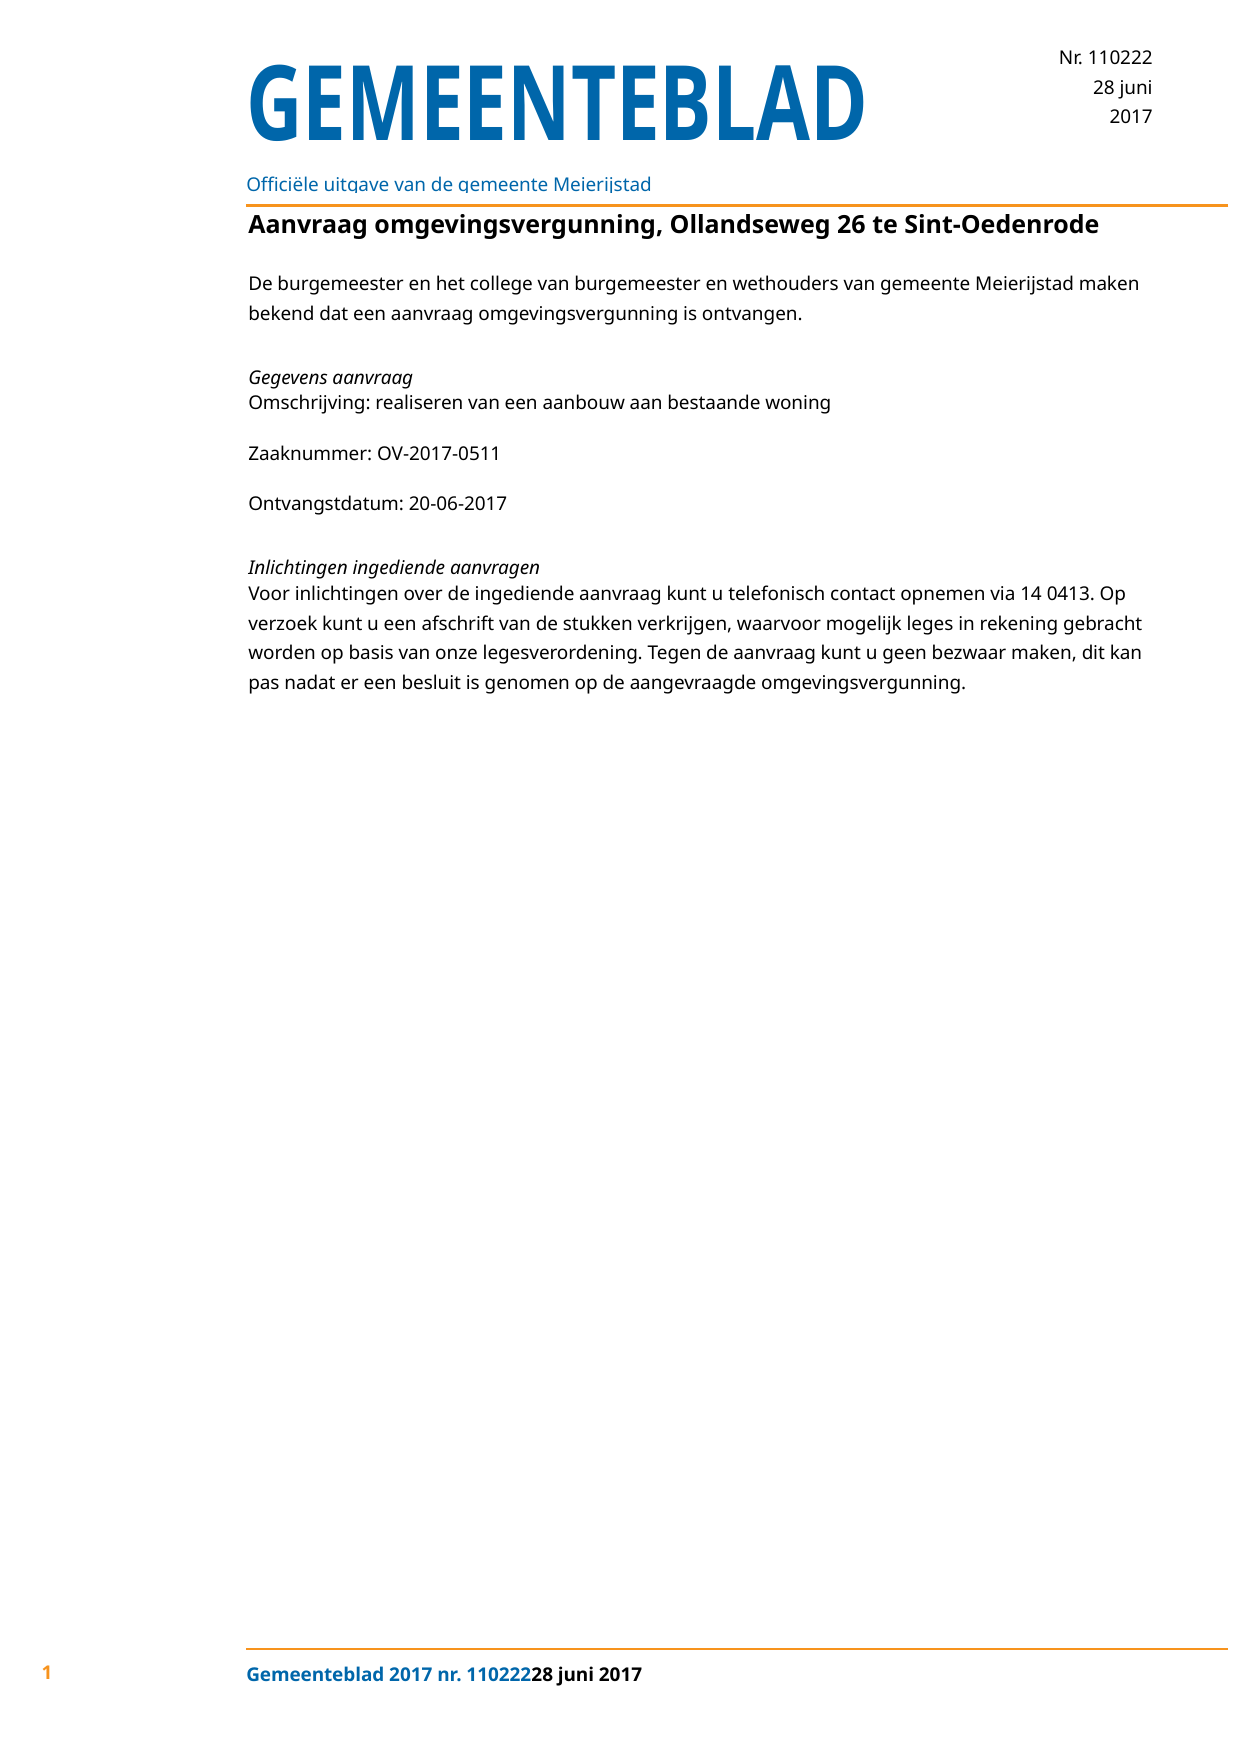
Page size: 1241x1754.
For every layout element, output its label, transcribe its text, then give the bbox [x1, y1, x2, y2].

picture [41, 47, 231, 172]
text Aanvraag omgevingsvergunning, Ollandseweg 26 te Sint-Oedenrode [248, 207, 1152, 241]
text Ontvangstdatum: 20-06-2017 [248, 490, 1152, 516]
text Gegevens aanvraag [248, 364, 1152, 389]
text Inlichtingen ingediende aanvragen [248, 554, 1152, 580]
text Omschrijving: realiseren van een aanbouw aan bestaande woning [248, 389, 1152, 415]
text Voor inlichtingen over de ingediende aanvraag kunt u telefonisch contact opnemen via 14 0413. Op verzoek kunt u een afschrift van de stukken verkrijgen, waarvoor mogelijk leges in rekening gebracht worden op basis van onze legesverordening. Tegen de aanvraag kunt u geen bezwaar maken, dit kan pas nadat er een besluit is genomen op de aangevraagde omgevingsvergunning. [248, 580, 1152, 694]
text Zaaknummer: OV-2017-0511 [248, 440, 1152, 466]
text De burgemeester en het college van burgemeester en wethouders van gemeente Meierijstad maken bekend dat een aanvraag omgevingsvergunning is ontvangen. [248, 270, 1152, 326]
